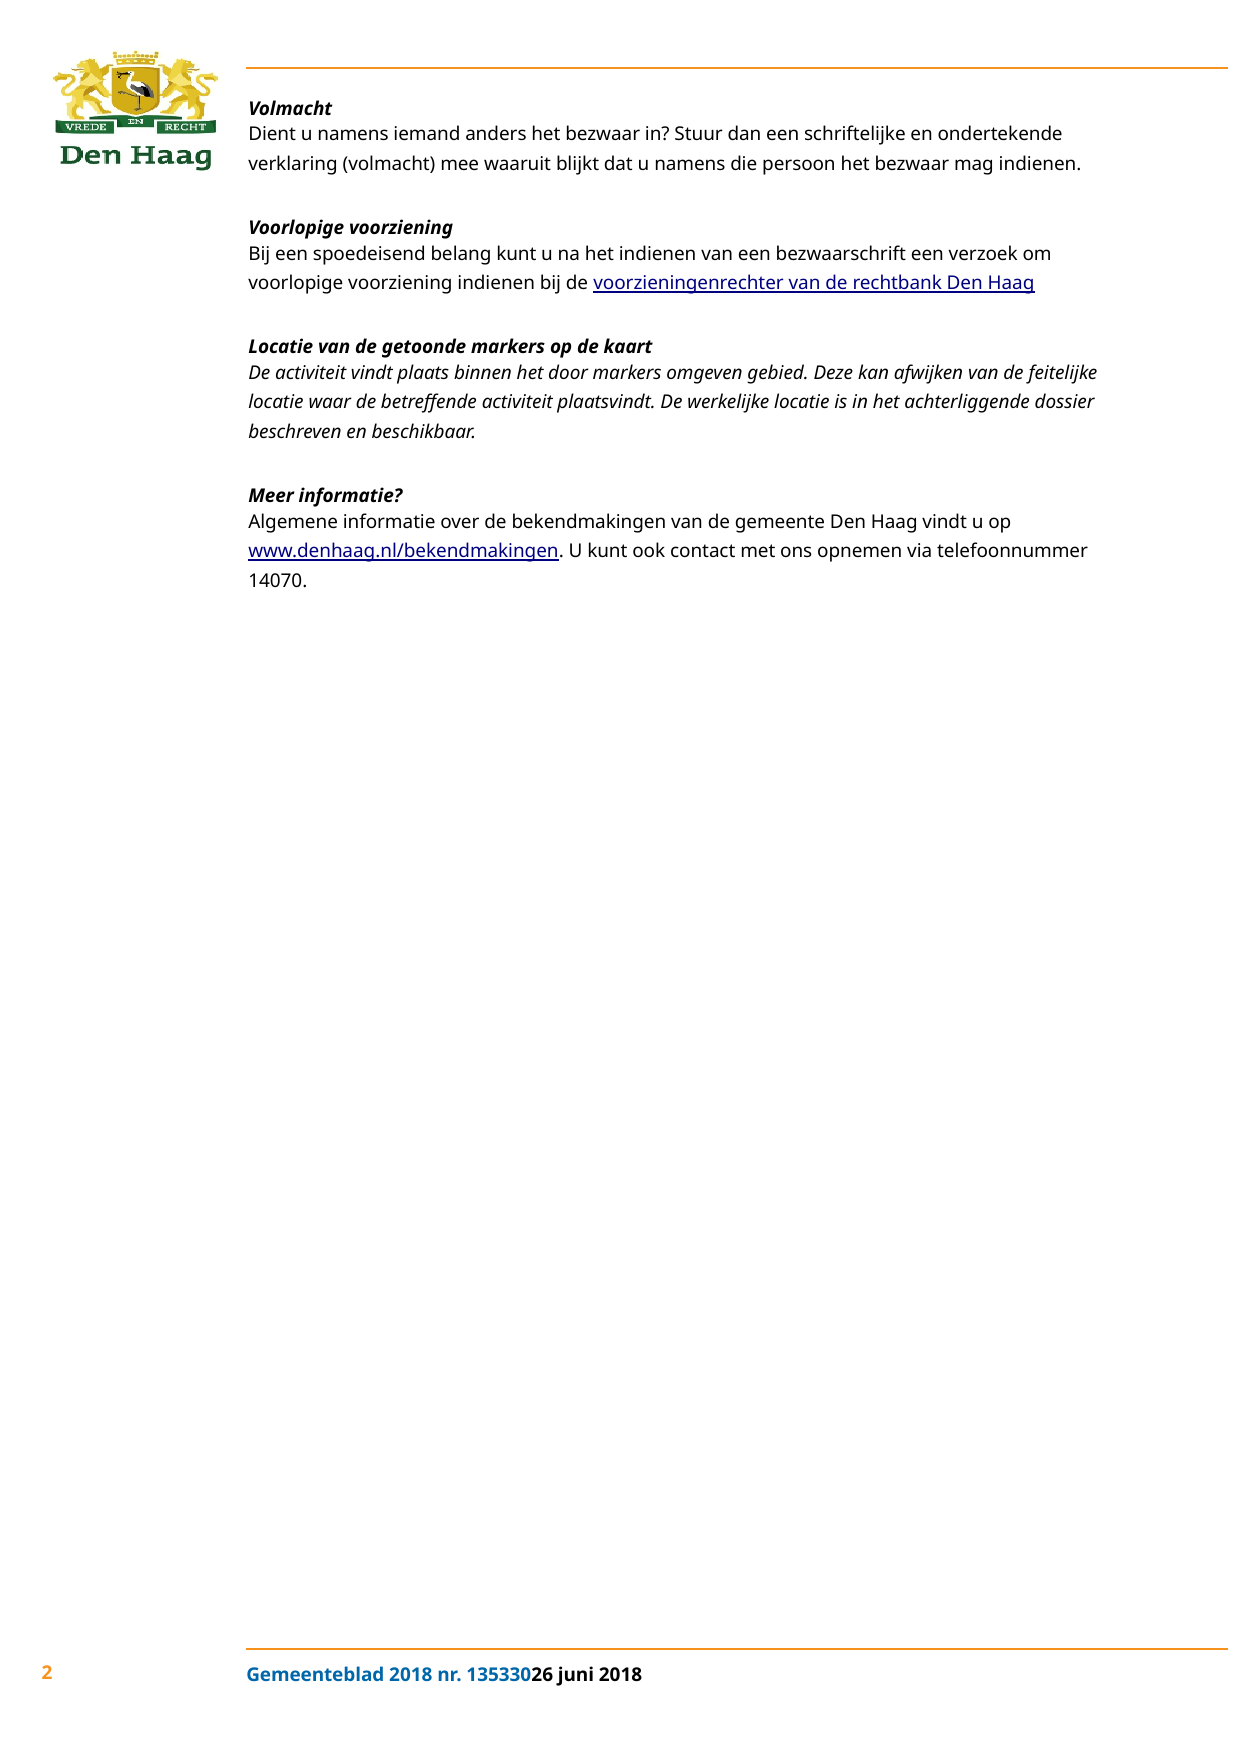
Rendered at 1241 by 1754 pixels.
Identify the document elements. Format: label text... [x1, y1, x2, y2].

text Algemene informatie over de bekendmakingen van de gemeente Den Haag vindt u op www.denhaag.nl/bekendmakingen. U kunt ook contact met ons opnemen via telefoonnummer 14070. [248, 508, 1152, 593]
text Meer informatie? [248, 482, 1152, 508]
text Voorlopige voorziening [248, 214, 1152, 240]
text Volmacht [248, 95, 1152, 121]
text Locatie van de getoonde markers op de kaart [248, 333, 1152, 359]
text Bij een spoedeisend belang kunt u na het indienen van een bezwaarschrift een verzoek om voorlopige voorziening indienen bij de voorzieningenrechter van de rechtbank Den Haag [248, 240, 1152, 295]
text Dient u namens iemand anders het bezwaar in? Stuur dan een schriftelijke en ondertekende verklaring (volmacht) mee waaruit blijkt dat u namens die persoon het bezwaar mag indienen. [248, 121, 1152, 176]
picture [41, 47, 231, 172]
text De activiteit vindt plaats binnen het door markers omgeven gebied. Deze kan afwijken van de feitelijke locatie waar de betreffende activiteit plaatsvindt. De werkelijke locatie is in het achterliggende dossier beschreven en beschikbaar. [248, 359, 1152, 444]
